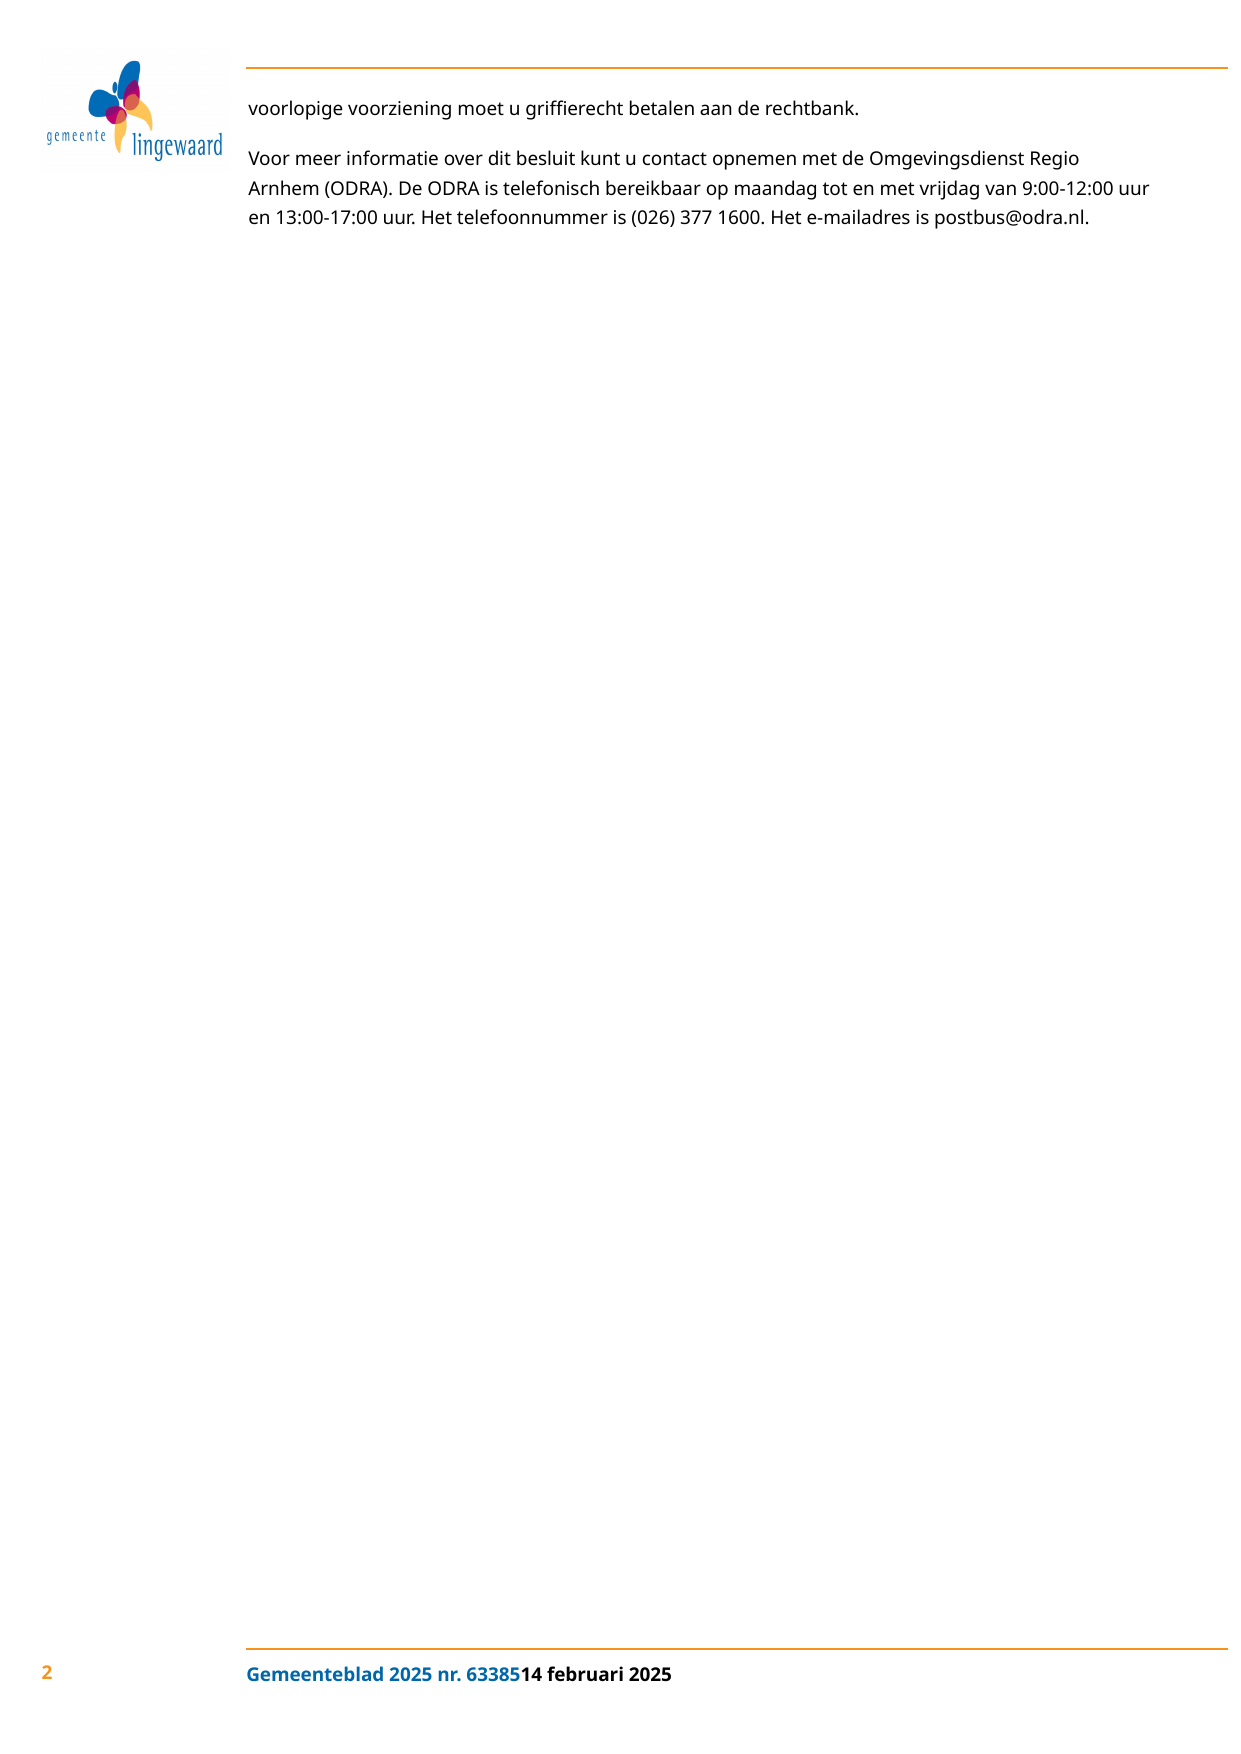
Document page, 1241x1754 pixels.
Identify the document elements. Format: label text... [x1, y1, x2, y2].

text voorlopige voorziening moet u griffierecht betalen aan de rechtbank. [248, 95, 1152, 121]
picture [41, 47, 231, 172]
text Voor meer informatie over dit besluit kunt u contact opnemen met de Omgevingsdienst Regio Arnhem (ODRA). De ODRA is telefonisch bereikbaar op maandag tot en met vrijdag van 9:00-12:00 uur en 13:00-17:00 uur. Het telefoonnummer is (026) 377 1600. Het e-mailadres is postbus@odra.nl. [248, 145, 1152, 230]
